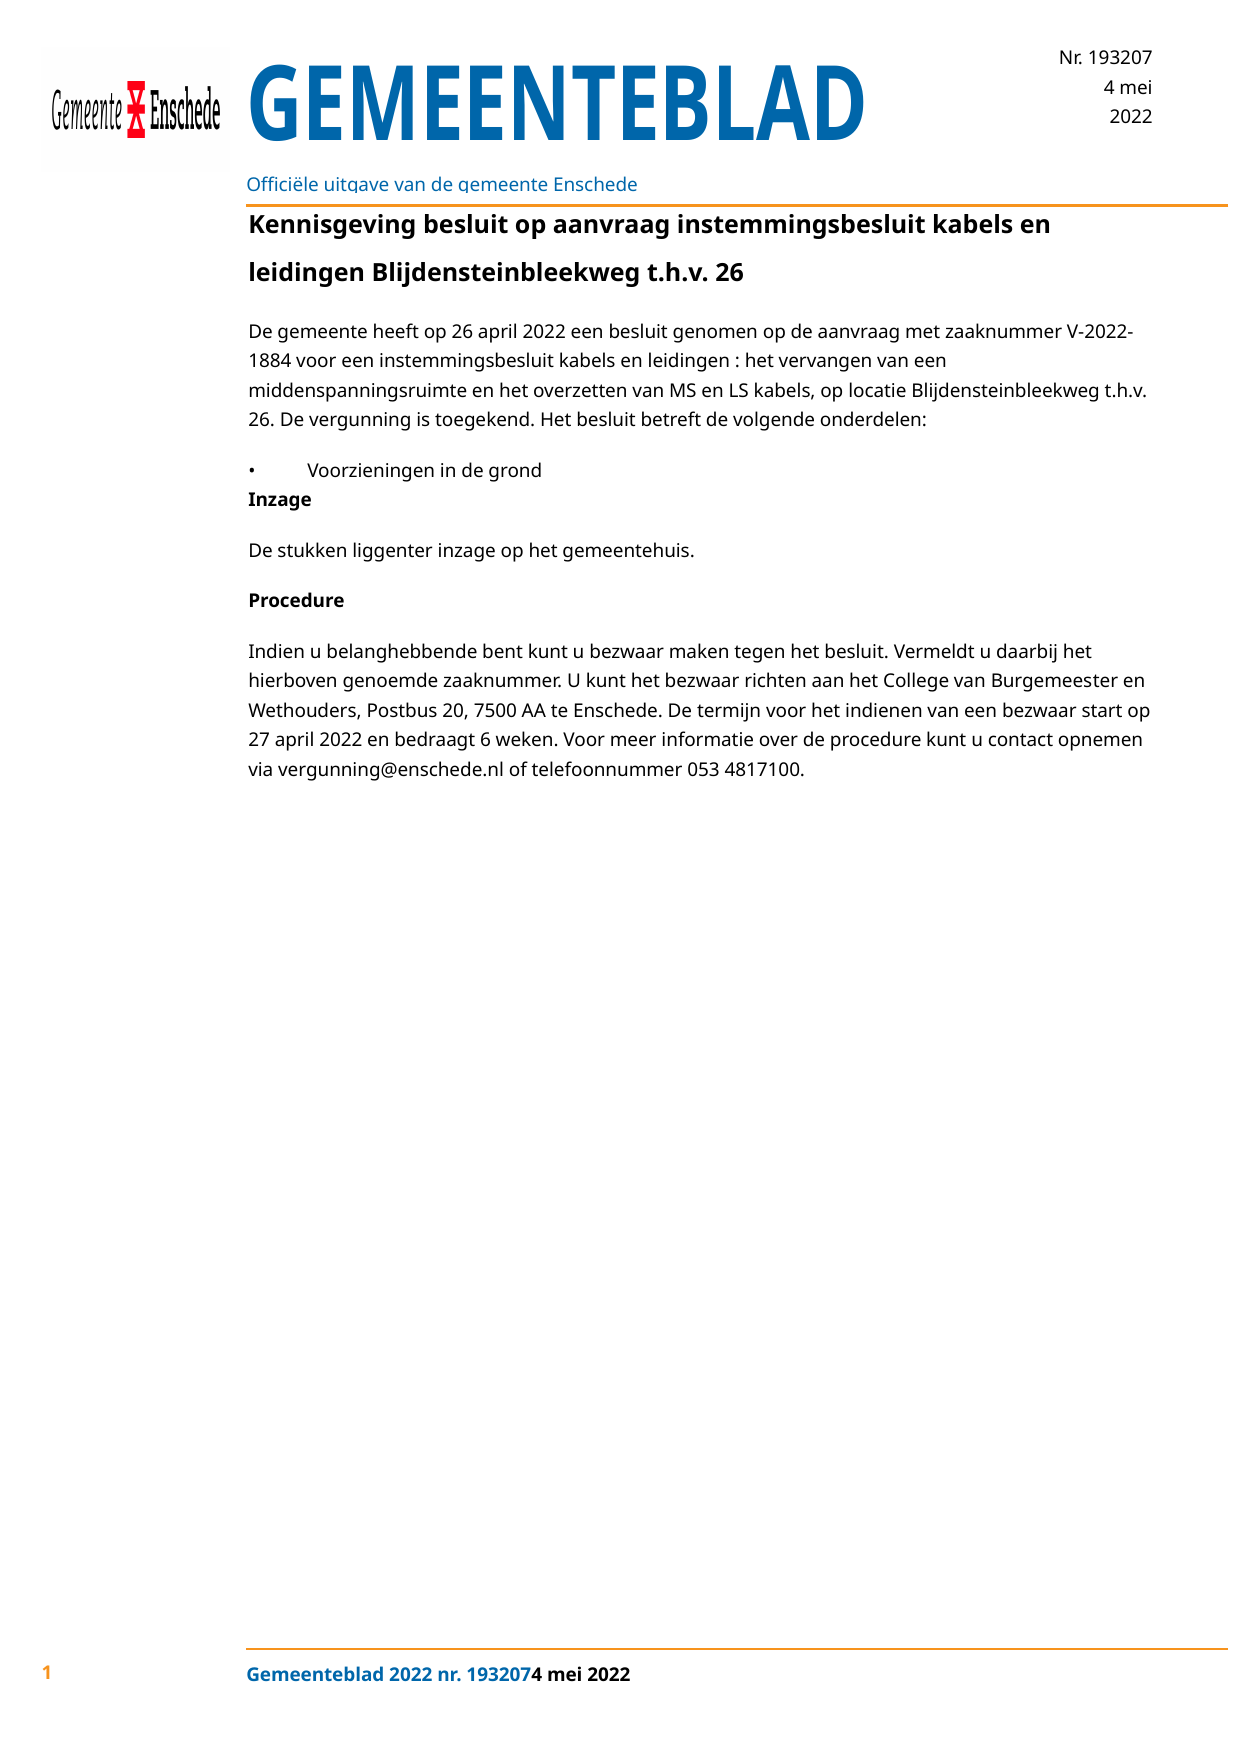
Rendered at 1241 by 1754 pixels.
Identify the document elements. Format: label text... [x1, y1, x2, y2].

list Voorzieningen in de grond [248, 457, 1152, 483]
text Inzage [248, 487, 1152, 512]
text Indien u belanghebbende bent kunt u bezwaar maken tegen het besluit. Vermeldt u daarbij het hierboven genoemde zaaknummer. U kunt het bezwaar richten aan het College van Burgemees­ter en Wethouders, Postbus 20, 7500 AA te Enschede. De termijn voor het indienen van een bezwaar start op 27 april 2022 en bedraagt 6 weken. Voor meer informatie over de procedure kunt u contact opnemen via vergunning@enschede.nl of telefoonnummer 053 4817100. [248, 638, 1152, 782]
text De stukken liggenter inzage op het gemeentehuis. [248, 537, 1152, 563]
text Kennisgeving besluit op aanvraag instemmingsbesluit kabels en leidingen Blijdensteinbleekweg t.h.v. 26 [248, 207, 1152, 288]
text Procedure [248, 587, 1152, 613]
text De gemeente heeft op 26 april 2022 een besluit genomen op de aanvraag met zaaknummer V-2022-1884 voor een instemmingsbesluit kabels en leidingen : het vervangen van een middenspanningsruimte en het overzetten van MS en LS kabels, op locatie Blijdensteinbleekweg t.h.v. 26. De vergunning is toegekend. Het besluit betreft de volgende onderdelen: [248, 318, 1152, 432]
picture [41, 47, 231, 172]
